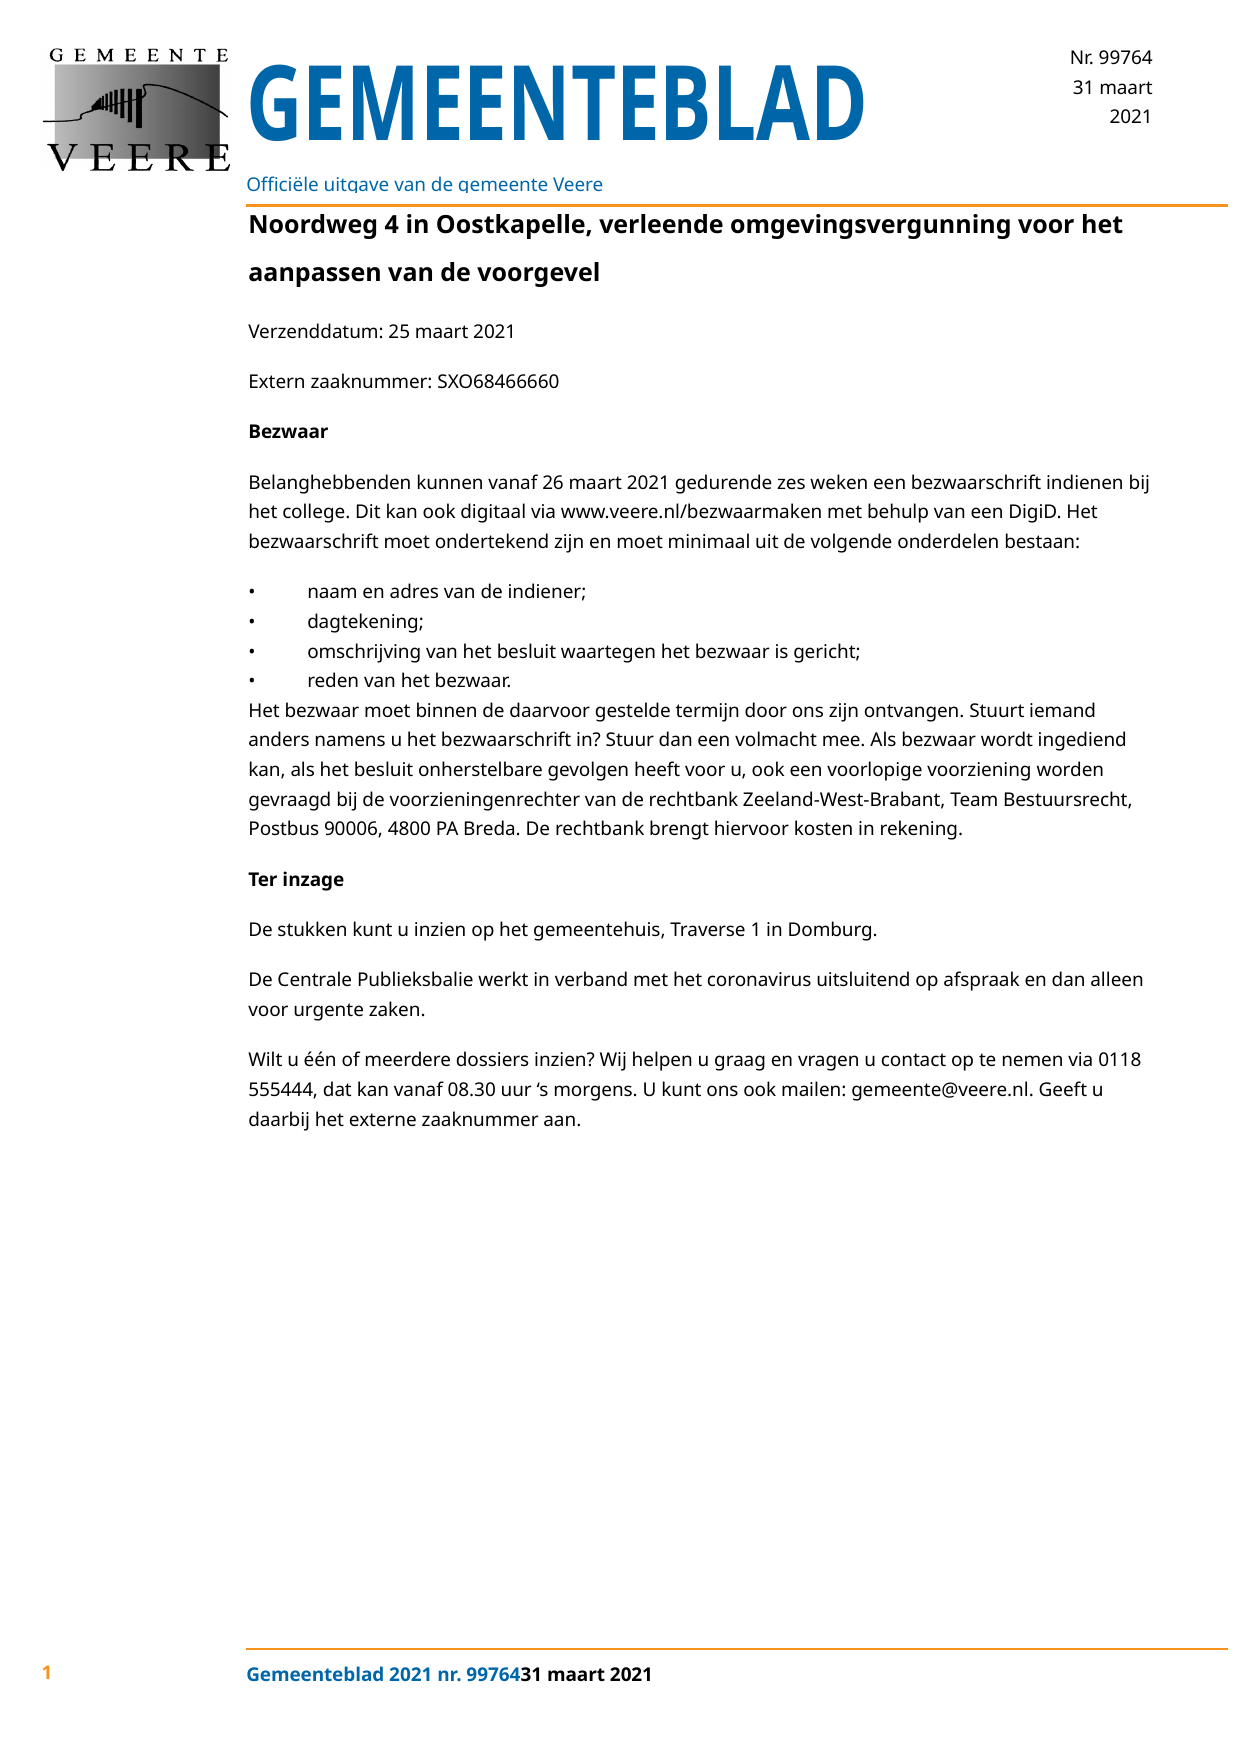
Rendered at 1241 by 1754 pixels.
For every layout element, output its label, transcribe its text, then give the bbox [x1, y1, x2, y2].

text Verzenddatum: 25 maart 2021 [248, 318, 1152, 344]
text Het bezwaar moet binnen de daarvoor gestelde termijn door ons zijn ontvangen. Stuurt iemand anders namens u het bezwaarschrift in? Stuur dan een volmacht mee. Als bezwaar wordt ingediend kan, als het besluit onherstelbare gevolgen heeft voor u, ook een voorlopige voorziening worden gevraagd bij de voorzieningenrechter van de rechtbank Zeeland-West-Brabant, Team Bestuursrecht, Postbus 90006, 4800 PA Breda. De rechtbank brengt hiervoor kosten in rekening. [248, 697, 1152, 841]
text Ter inzage [248, 866, 1152, 892]
text Extern zaaknummer: SXO68466660 [248, 368, 1152, 394]
list naam en adres van de indiener; [248, 579, 1152, 604]
text Noordweg 4 in Oostkapelle, verleende omgevingsvergunning voor het aanpassen van de voorgevel [248, 207, 1152, 288]
text Belanghebbenden kunnen vanaf 26 maart 2021 gedurende zes weken een bezwaarschrift indienen bij het college. Dit kan ook digitaal via www.veere.nl/bezwaarmaken met behulp van een DigiD. Het bezwaarschrift moet ondertekend zijn en moet minimaal uit de volgende onderdelen bestaan: [248, 469, 1152, 554]
text Bezwaar [248, 419, 1152, 444]
list dagtekening; [248, 608, 1152, 634]
text De stukken kunt u inzien op het gemeentehuis, Traverse 1 in Domburg. [248, 916, 1152, 942]
text De Centrale Publieksbalie werkt in verband met het coronavirus uitsluitend op afspraak en dan alleen voor urgente zaken. [248, 967, 1152, 1022]
list reden van het bezwaar. [248, 667, 1152, 693]
picture [41, 47, 231, 172]
text Wilt u één of meerdere dossiers inzien? Wij helpen u graag en vragen u contact op te nemen via 0118 555444, dat kan vanaf 08.30 uur ‘s morgens. U kunt ons ook mailen: gemeente@veere.nl. Geeft u daarbij het externe zaaknummer aan. [248, 1047, 1152, 1132]
list omschrijving van het besluit waartegen het bezwaar is gericht; [248, 638, 1152, 664]
